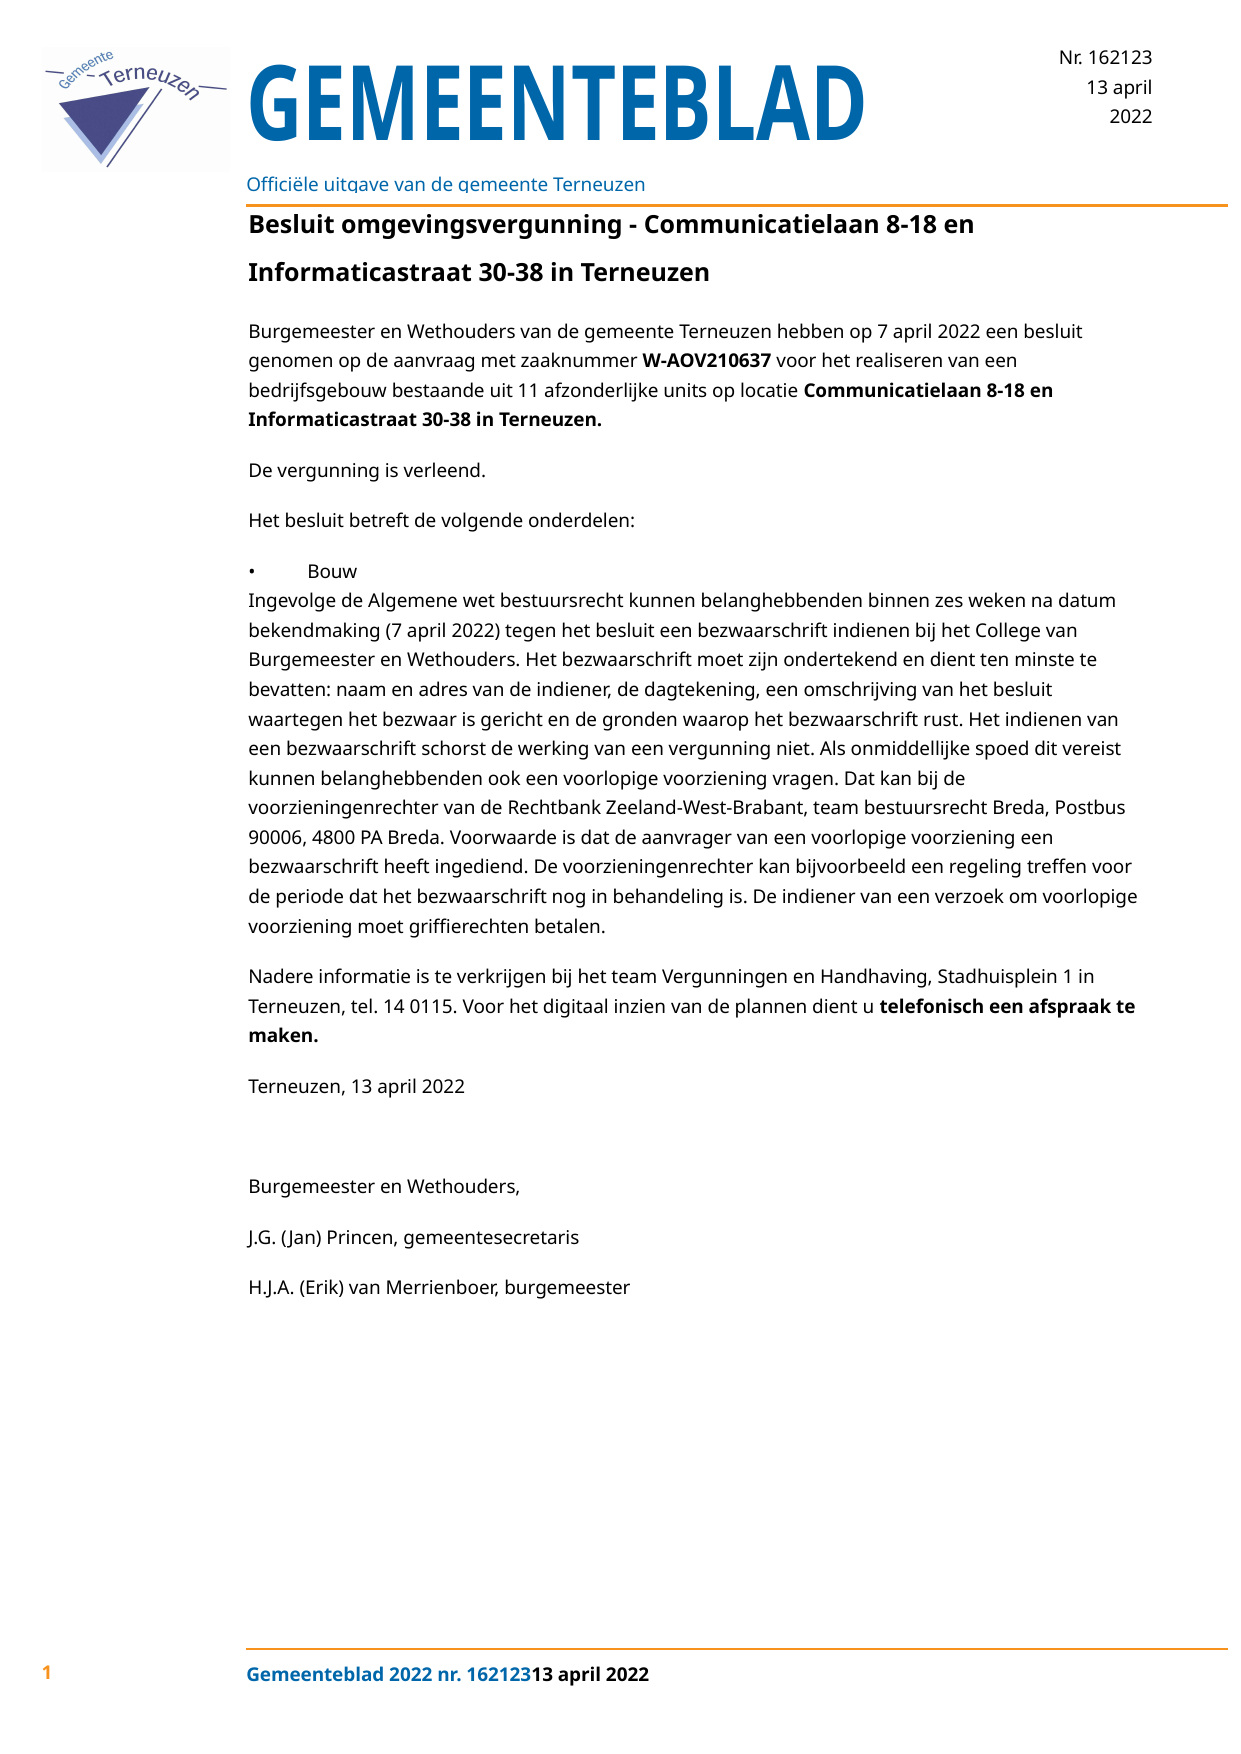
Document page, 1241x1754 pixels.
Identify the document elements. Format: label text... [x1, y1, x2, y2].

text J.G. (Jan) Princen, gemeentesecretaris [248, 1224, 1152, 1250]
text Nadere informatie is te verkrijgen bij het team Vergunningen en Handhaving, Stadhuisplein 1 in Terneuzen, tel. 14 0115. Voor het digitaal inzien van de plannen dient u telefonisch een afspraak te maken. [248, 963, 1152, 1048]
text Burgemeester en Wethouders van de gemeente Terneuzen hebben op 7 april 2022 een besluit genomen op de aanvraag met zaaknummer W-AOV210637 voor het realiseren van een bedrijfsgebouw bestaande uit 11 afzonderlijke units op locatie Communicatielaan 8-18 en Informaticastraat 30-38 in Terneuzen. [248, 318, 1152, 432]
text Besluit omgevingsvergunning - Communicatielaan 8-18 en Informaticastraat 30-38 in Terneuzen [248, 207, 1152, 288]
picture [41, 47, 231, 172]
text Terneuzen, 13 april 2022 [248, 1073, 1152, 1099]
text Ingevolge de Algemene wet bestuursrecht kunnen belanghebbenden binnen zes weken na datum bekendmaking (7 april 2022) tegen het besluit een bezwaarschrift indienen bij het College van Burgemeester en Wethouders. Het bezwaarschrift moet zijn ondertekend en dient ten minste te bevatten: naam en adres van de indiener, de dagtekening, een omschrijving van het besluit waartegen het bezwaar is gericht en de gronden waarop het bezwaarschrift rust. Het indienen van een bezwaarschrift schorst de werking van een vergunning niet. Als onmiddellijke spoed dit vereist kunnen belanghebbenden ook een voorlopige voorziening vragen. Dat kan bij de voorzieningenrechter van de Rechtbank Zeeland-West-Brabant, team bestuursrecht Breda, Postbus 90006, 4800 PA Breda. Voorwaarde is dat de aanvrager van een voorlopige voorziening een bezwaarschrift heeft ingediend. De voorzieningenrechter kan bijvoorbeeld een regeling treffen voor de periode dat het bezwaarschrift nog in behandeling is. De indiener van een verzoek om voorlopige voorziening moet griffierechten betalen. [248, 587, 1152, 939]
text H.J.A. (Erik) van Merrienboer, burgemeester [248, 1274, 1152, 1300]
text Burgemeester en Wethouders, [248, 1174, 1152, 1199]
text Het besluit betreft de volgende onderdelen: [248, 507, 1152, 533]
text De vergunning is verleend. [248, 457, 1152, 483]
list Bouw [248, 558, 1152, 584]
